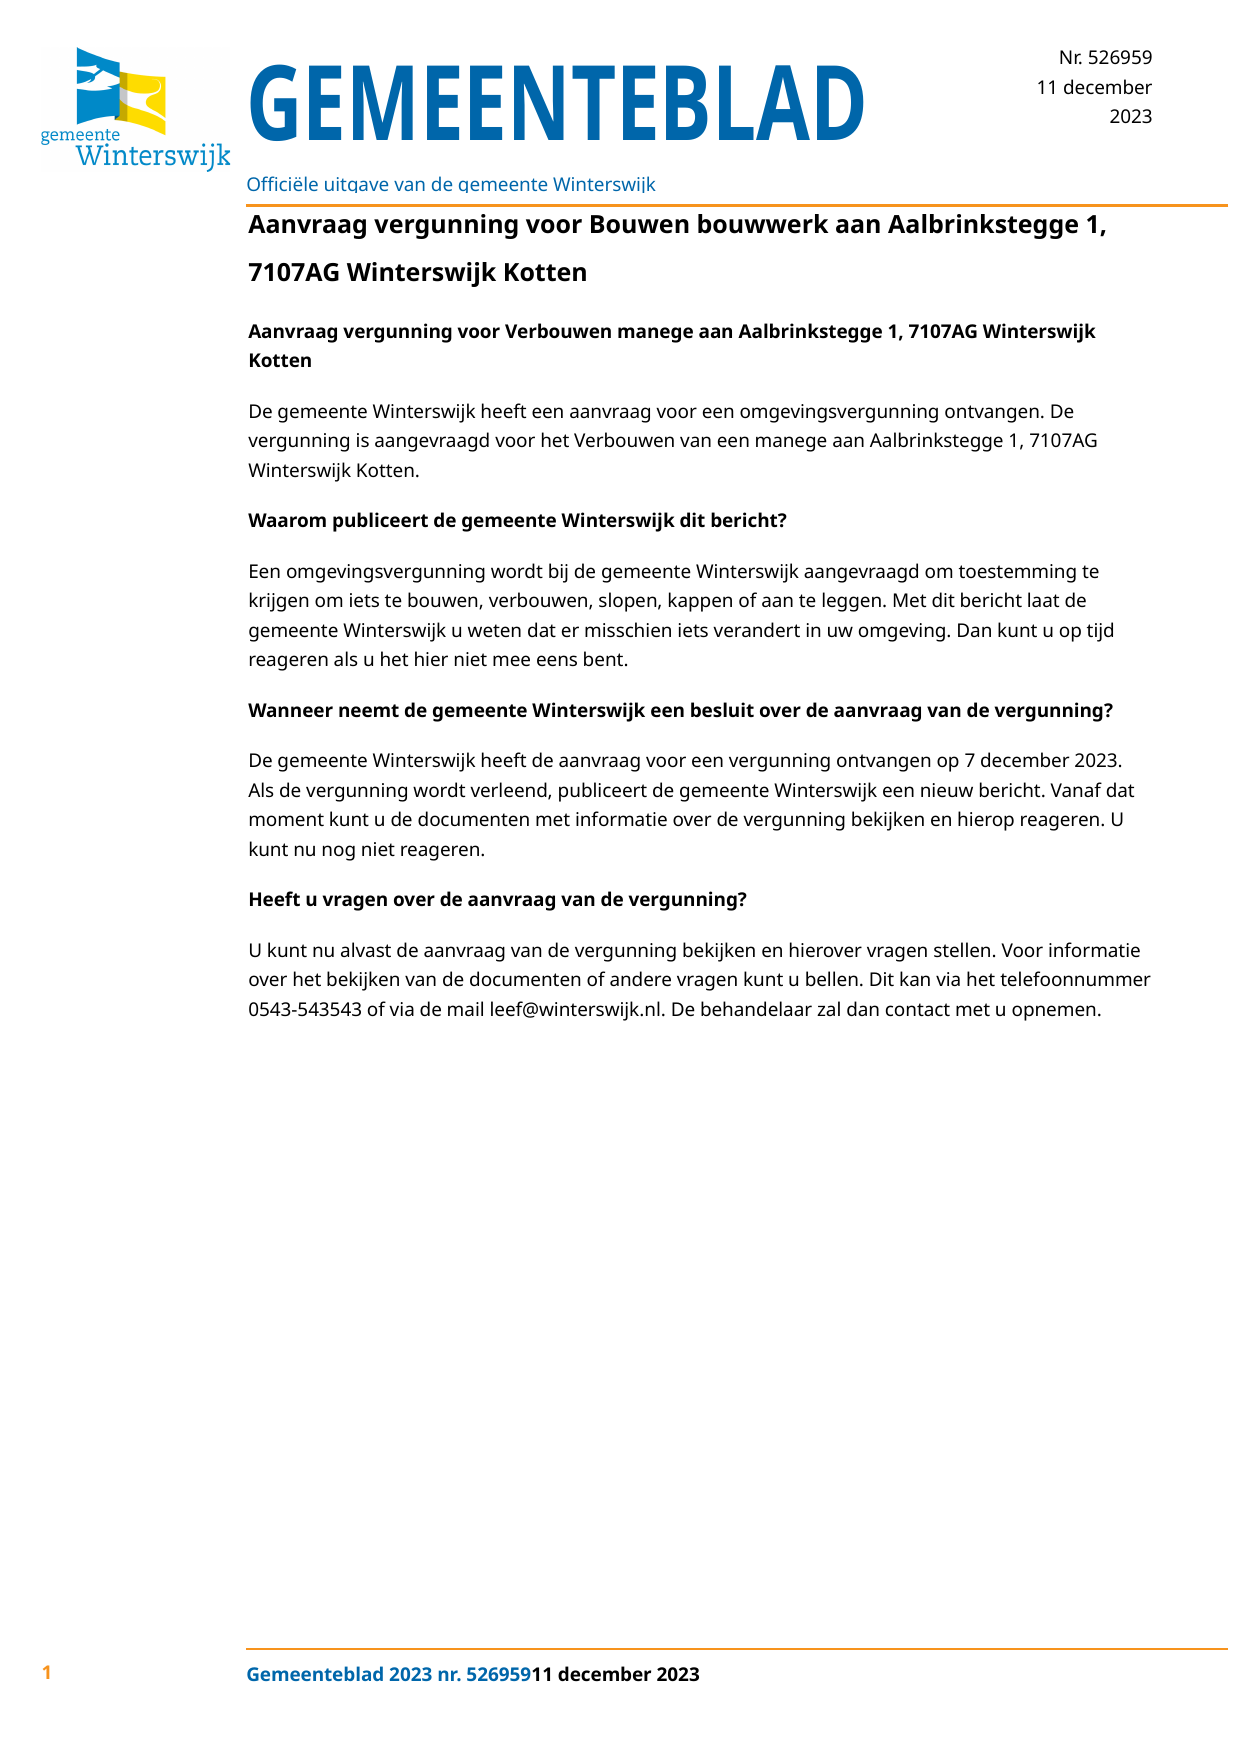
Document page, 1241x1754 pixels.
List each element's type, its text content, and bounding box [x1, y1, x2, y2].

text Aanvraag vergunning voor Verbouwen manege aan Aalbrinkstegge 1, 7107AG Winterswijk Kotten [248, 318, 1152, 373]
text Wanneer neemt de gemeente Winterswijk een besluit over de aanvraag van de vergunning? [248, 697, 1152, 723]
text Aanvraag vergunning voor Bouwen bouwwerk aan Aalbrinkstegge 1, 7107AG Winterswijk Kotten [248, 207, 1152, 288]
text Heeft u vragen over de aanvraag van de vergunning? [248, 887, 1152, 912]
picture [225, 153, 231, 162]
text U kunt nu alvast de aanvraag van de vergunning bekijken en hierover vragen stellen. Voor informatie over het bekijken van de documenten of andere vragen kunt u bellen. Dit kan via het telefoonnummer 0543-543543 of via de mail leef@winterswijk.nl. De behandelaar zal dan contact met u opnemen. [248, 937, 1152, 1022]
text De gemeente Winterswijk heeft de aanvraag voor een vergunning ontvangen op 7 december 2023. Als de vergunning wordt verleend, publiceert de gemeente Winterswijk een nieuw bericht. Vanaf dat moment kunt u de documenten met informatie over de vergunning bekijken en hierop reageren. U kunt nu nog niet reageren. [248, 747, 1152, 862]
text De gemeente Winterswijk heeft een aanvraag voor een omgevingsvergunning ontvangen. De vergunning is aangevraagd voor het Verbouwen van een manege aan Aalbrinkstegge 1, 7107AG Winterswijk Kotten. [248, 398, 1152, 483]
text Waarom publiceert de gemeente Winterswijk dit bericht? [248, 507, 1152, 533]
text Een omgevingsvergunning wordt bij de gemeente Winterswijk aangevraagd om toestemming te krijgen om iets te bouwen, verbouwen, slopen, kappen of aan te leggen. Met dit bericht laat de gemeente Winterswijk u weten dat er misschien iets verandert in uw omgeving. Dan kunt u op tijd reageren als u het hier niet mee eens bent. [248, 558, 1152, 672]
picture [41, 47, 231, 172]
